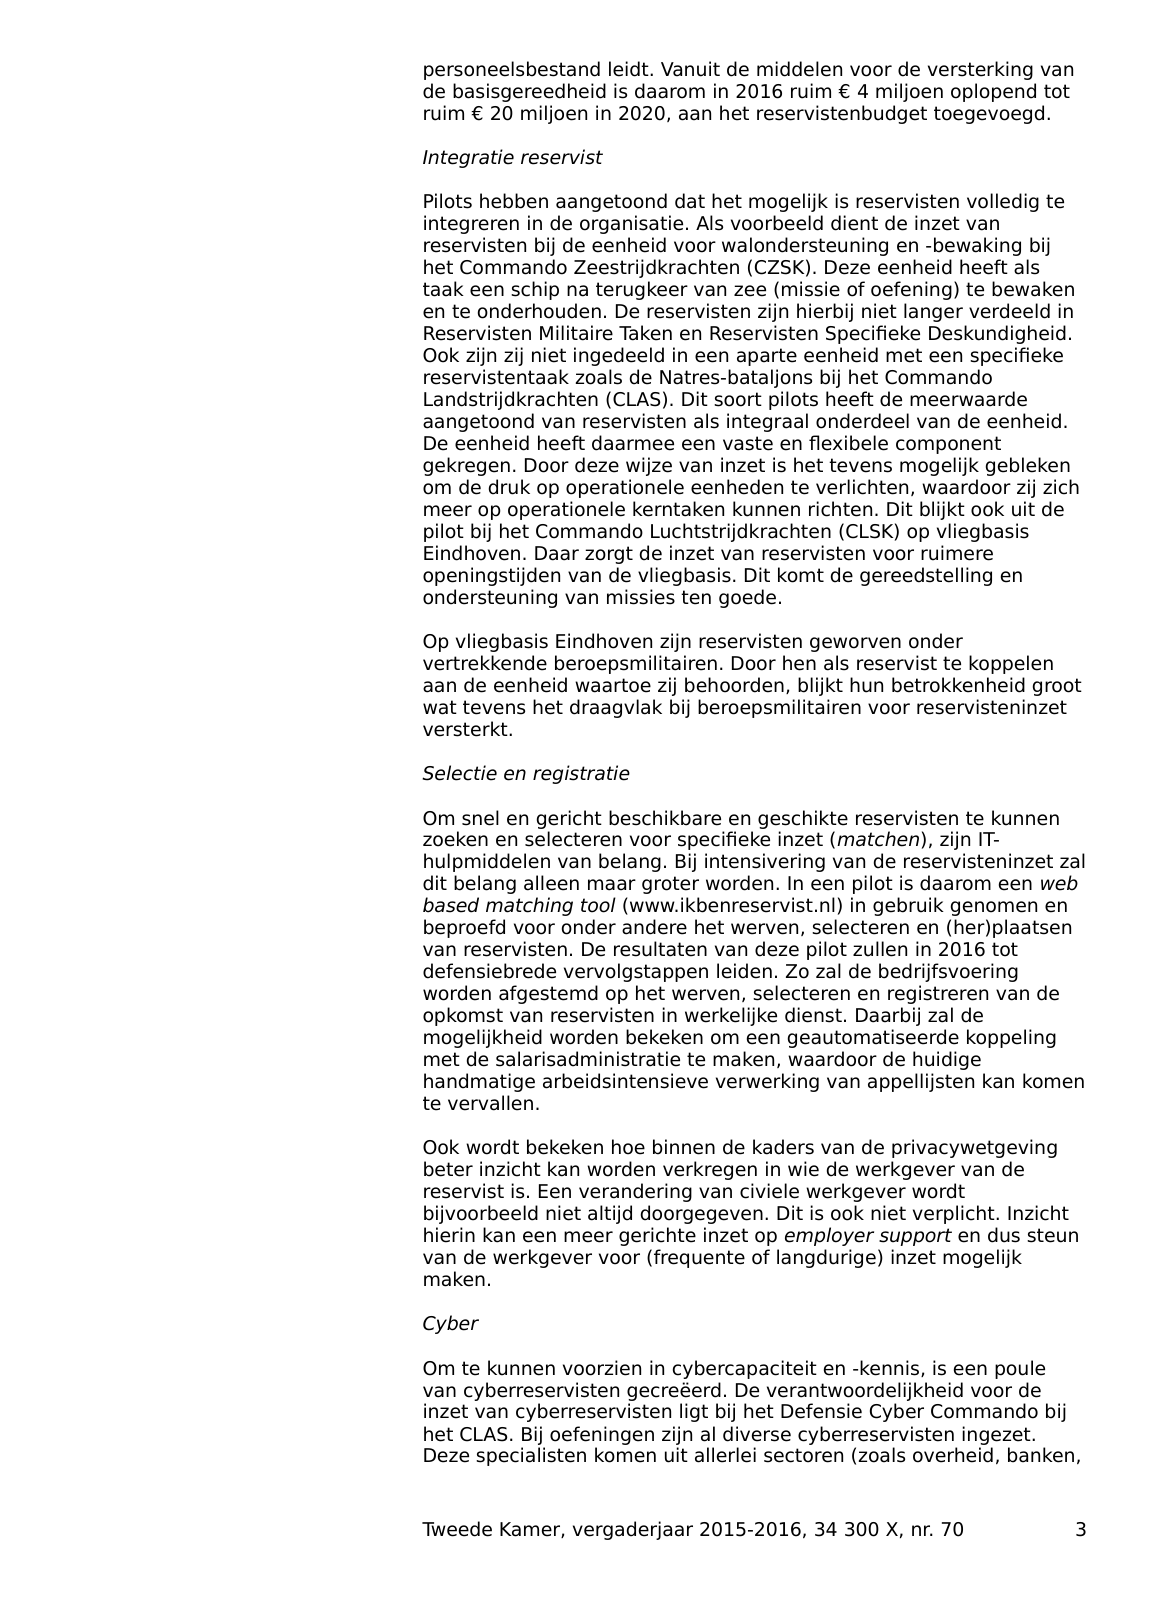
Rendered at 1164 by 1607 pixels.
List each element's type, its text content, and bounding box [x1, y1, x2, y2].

text Om snel en gericht beschikbare en geschikte reservisten te kunnen zoeken en selecteren voor specifieke inzet (matchen), zijn IT-hulpmiddelen van belang. Bij intensivering van de reservisteninzet zal dit belang alleen maar groter worden. In een pilot is daarom een web based matching tool (www.ikbenreservist.nl) in gebruik genomen en beproefd voor onder andere het werven, selecteren en (her)plaatsen van reservisten. De resultaten van deze pilot zullen in 2016 tot defensiebrede vervolgstappen leiden. Zo zal de bedrijfsvoering worden afgestemd op het werven, selecteren en registreren van de opkomst van reservisten in werkelijke dienst. Daarbij zal de mogelijkheid worden bekeken om een geautomatiseerde koppeling met de salarisadministratie te maken, waardoor de huidige handmatige arbeidsintensieve verwerking van appellijsten kan komen te vervallen. [422, 807, 1087, 1115]
subtitle Selectie en registratie [422, 763, 1087, 785]
subtitle Integratie reservist [422, 147, 1087, 169]
text Ook wordt bekeken hoe binnen de kaders van de privacywetgeving beter inzicht kan worden verkregen in wie de werkgever van de reservist is. Een verandering van civiele werkgever wordt bijvoorbeeld niet altijd doorgegeven. Dit is ook niet verplicht. Inzicht hierin kan een meer gerichte inzet op employer support en dus steun van de werkgever voor (frequente of langdurige) inzet mogelijk maken. [422, 1137, 1087, 1291]
text Pilots hebben aangetoond dat het mogelijk is reservisten volledig te integreren in de organisatie. Als voorbeeld dient de inzet van reservisten bij de eenheid voor walondersteuning en -bewaking bij het Commando Zeestrijdkrachten (CZSK). Deze eenheid heeft als taak een schip na terugkeer van zee (missie of oefening) te bewaken en te onderhouden. De reservisten zijn hierbij niet langer verdeeld in Reservisten Militaire Taken en Reservisten Specifieke Deskundigheid. Ook zijn zij niet ingedeeld in een aparte eenheid met een specifieke reservistentaak zoals de Natres-bataljons bij het Commando Landstrijdkrachten (CLAS). Dit soort pilots heeft de meerwaarde aangetoond van reservisten als integraal onderdeel van de eenheid. De eenheid heeft daarmee een vaste en flexibele component gekregen. Door deze wijze van inzet is het tevens mogelijk gebleken om de druk op operationele eenheden te verlichten, waardoor zij zich meer op operationele kerntaken kunnen richten. Dit blijkt ook uit de pilot bij het Commando Luchtstrijdkrachten (CLSK) op vliegbasis Eindhoven. Daar zorgt de inzet van reservisten voor ruimere openingstijden van de vliegbasis. Dit komt de gereedstelling en ondersteuning van missies ten goede. [422, 191, 1087, 609]
text Om te kunnen voorzien in cybercapaciteit en -kennis, is een poule van cyberreservisten gecreëerd. De verantwoordelijkheid voor de inzet van cyberreservisten ligt bij het Defensie Cyber Commando bij het CLAS. Bij oefeningen zijn al diverse cyberreservisten ingezet. Deze specialisten komen uit allerlei sectoren (zoals overheid, banken, [422, 1357, 1087, 1467]
text Op vliegbasis Eindhoven zijn reservisten geworven onder vertrekkende beroepsmilitairen. Door hen als reservist te koppelen aan de eenheid waartoe zij behoorden, blijkt hun betrokkenheid groot wat tevens het draagvlak bij beroepsmilitairen voor reservisteninzet versterkt. [422, 631, 1087, 741]
subtitle Cyber [422, 1313, 1087, 1335]
text personeelsbestand leidt. Vanuit de middelen voor de versterking van de basisgereedheid is daarom in 2016 ruim € 4 miljoen oplopend tot ruim € 20 miljoen in 2020, aan het reservistenbudget toegevoegd. [422, 59, 1087, 125]
